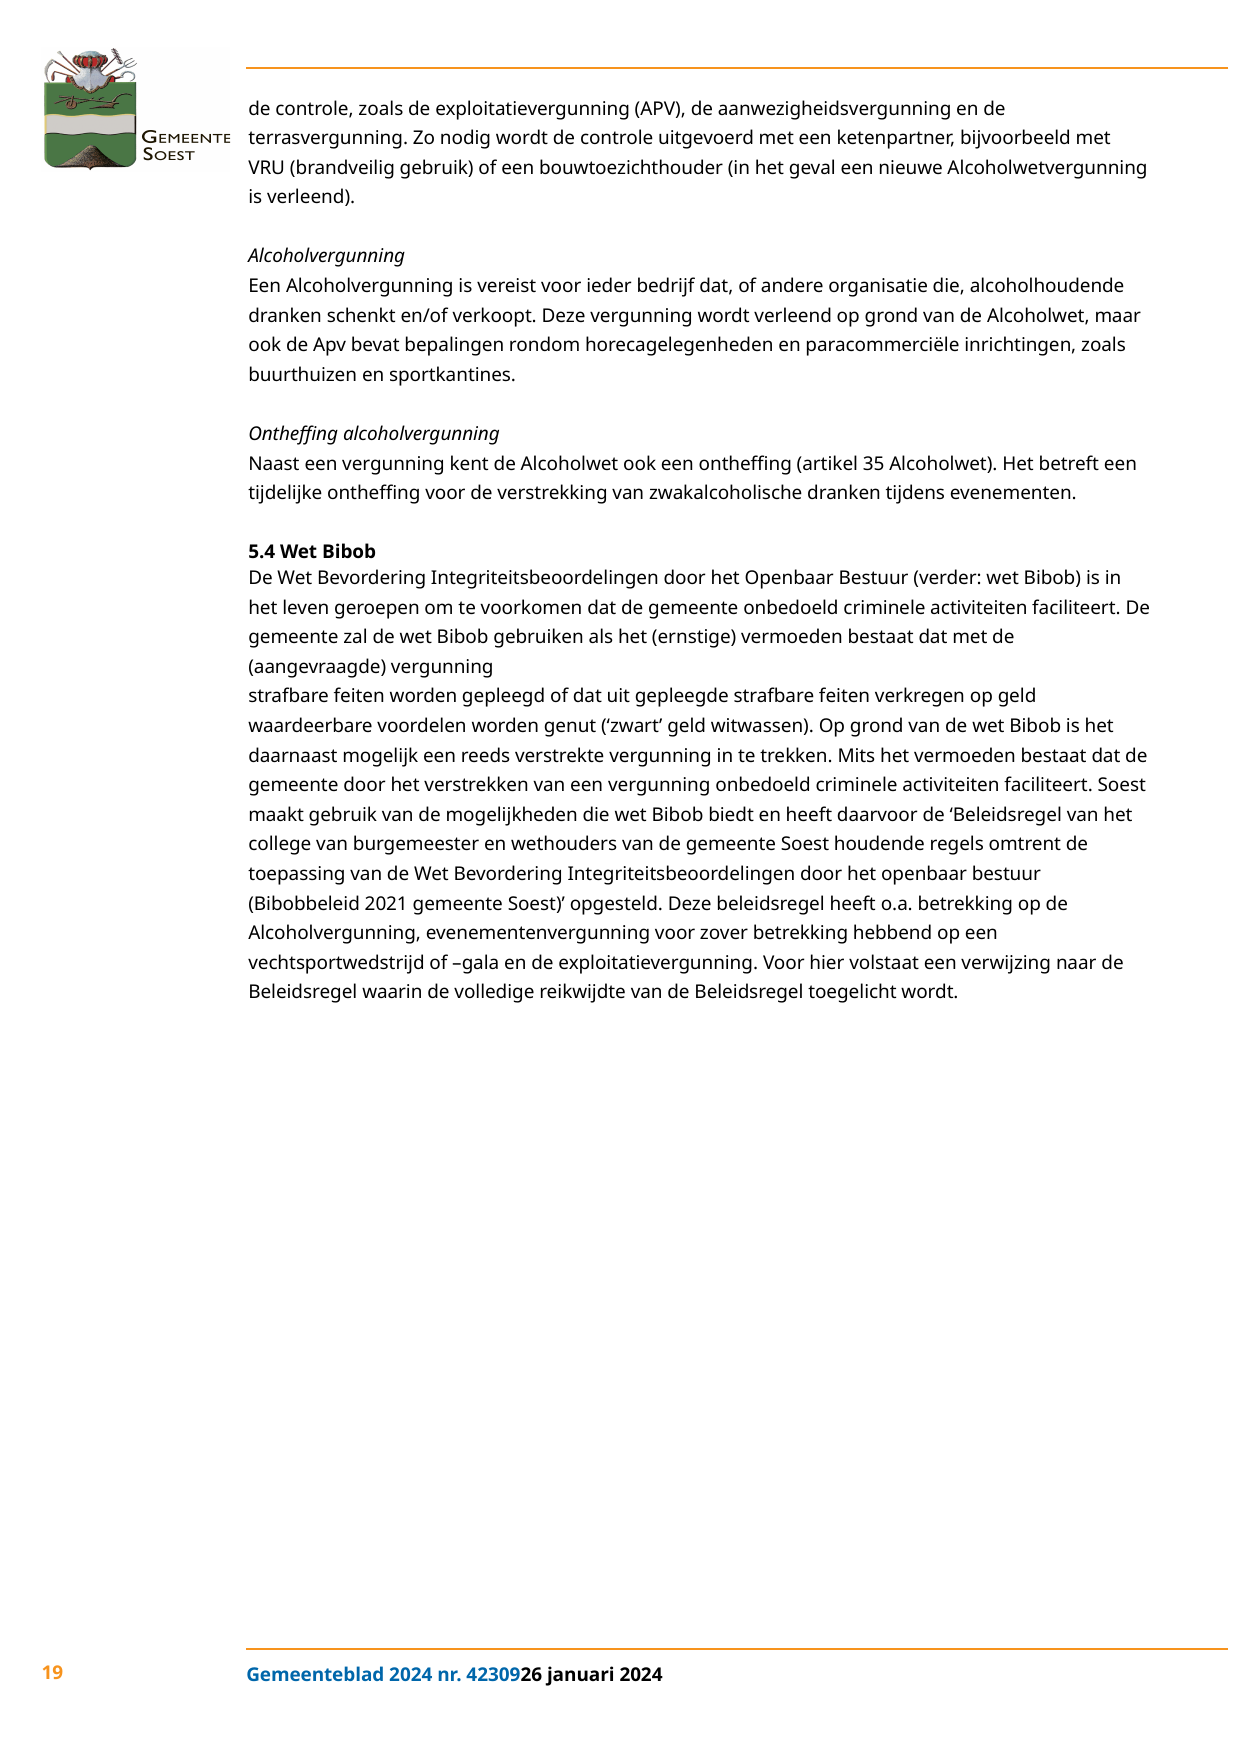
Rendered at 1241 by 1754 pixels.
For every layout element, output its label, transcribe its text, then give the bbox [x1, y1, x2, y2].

text Een Alcoholvergunning is vereist voor ieder bedrijf dat, of andere organisatie die, alcoholhoudende dranken schenkt en/of verkoopt. Deze vergunning wordt verleend op grond van de Alcoholwet, maar ook de Apv bevat bepalingen rondom horecagelegenheden en paracommerciële inrichtingen, zoals buurthuizen en sportkantines. [248, 272, 1152, 387]
text De Wet Bevordering Integriteitsbeoordelingen door het Openbaar Bestuur (verder: wet Bibob) is in het leven geroepen om te voorkomen dat de gemeente onbedoeld criminele activiteiten faciliteert. De gemeente zal de wet Bibob gebruiken als het (ernstige) vermoeden bestaat dat met de (aangevraagde) vergunning [248, 564, 1152, 679]
text Ontheffing alcoholvergunning [248, 420, 1152, 446]
text 5.4 Wet Bibob [248, 538, 1152, 564]
text Naast een vergunning kent de Alcoholwet ook een ontheffing (artikel 35 Alcoholwet). Het betreft een tijdelijke ontheffing voor de verstrekking van zwakalcoholische dranken tijdens evenementen. [248, 450, 1152, 505]
text Alcoholvergunning, evenementenvergunning voor zover betrekking hebbend op een vechtsportwedstrijd of –gala en de exploitatievergunning. Voor hier volstaat een verwijzing naar de Beleidsregel waarin de volledige reikwijdte van de Beleidsregel toegelicht wordt. [248, 919, 1152, 1004]
text Alcoholvergunning [248, 243, 1152, 268]
text de controle, zoals de exploitatievergunning (APV), de aanwezigheidsvergunning en de terrasvergunning. Zo nodig wordt de controle uitgevoerd met een ketenpartner, bijvoorbeeld met VRU (brandveilig gebruik) of een bouwtoezichthouder (in het geval een nieuwe Alcoholwetvergunning is verleend). [248, 95, 1152, 209]
text strafbare feiten worden gepleegd of dat uit gepleegde strafbare feiten verkregen op geld waardeerbare voordelen worden genut (‘zwart’ geld witwassen). Op grond van de wet Bibob is het daarnaast mogelijk een reeds verstrekte vergunning in te trekken. Mits het vermoeden bestaat dat de gemeente door het verstrekken van een vergunning onbedoeld criminele activiteiten faciliteert. Soest maakt gebruik van de mogelijkheden die wet Bibob biedt en heeft daarvoor de ‘Beleidsregel van het college van burgemeester en wethouders van de gemeente Soest houdende regels omtrent de toepassing van de Wet Bevordering Integriteitsbeoordelingen door het openbaar bestuur (Bibobbeleid 2021 gemeente Soest)’ opgesteld. Deze beleidsregel heeft o.a. betrekking op de [248, 683, 1152, 915]
picture [41, 47, 231, 172]
